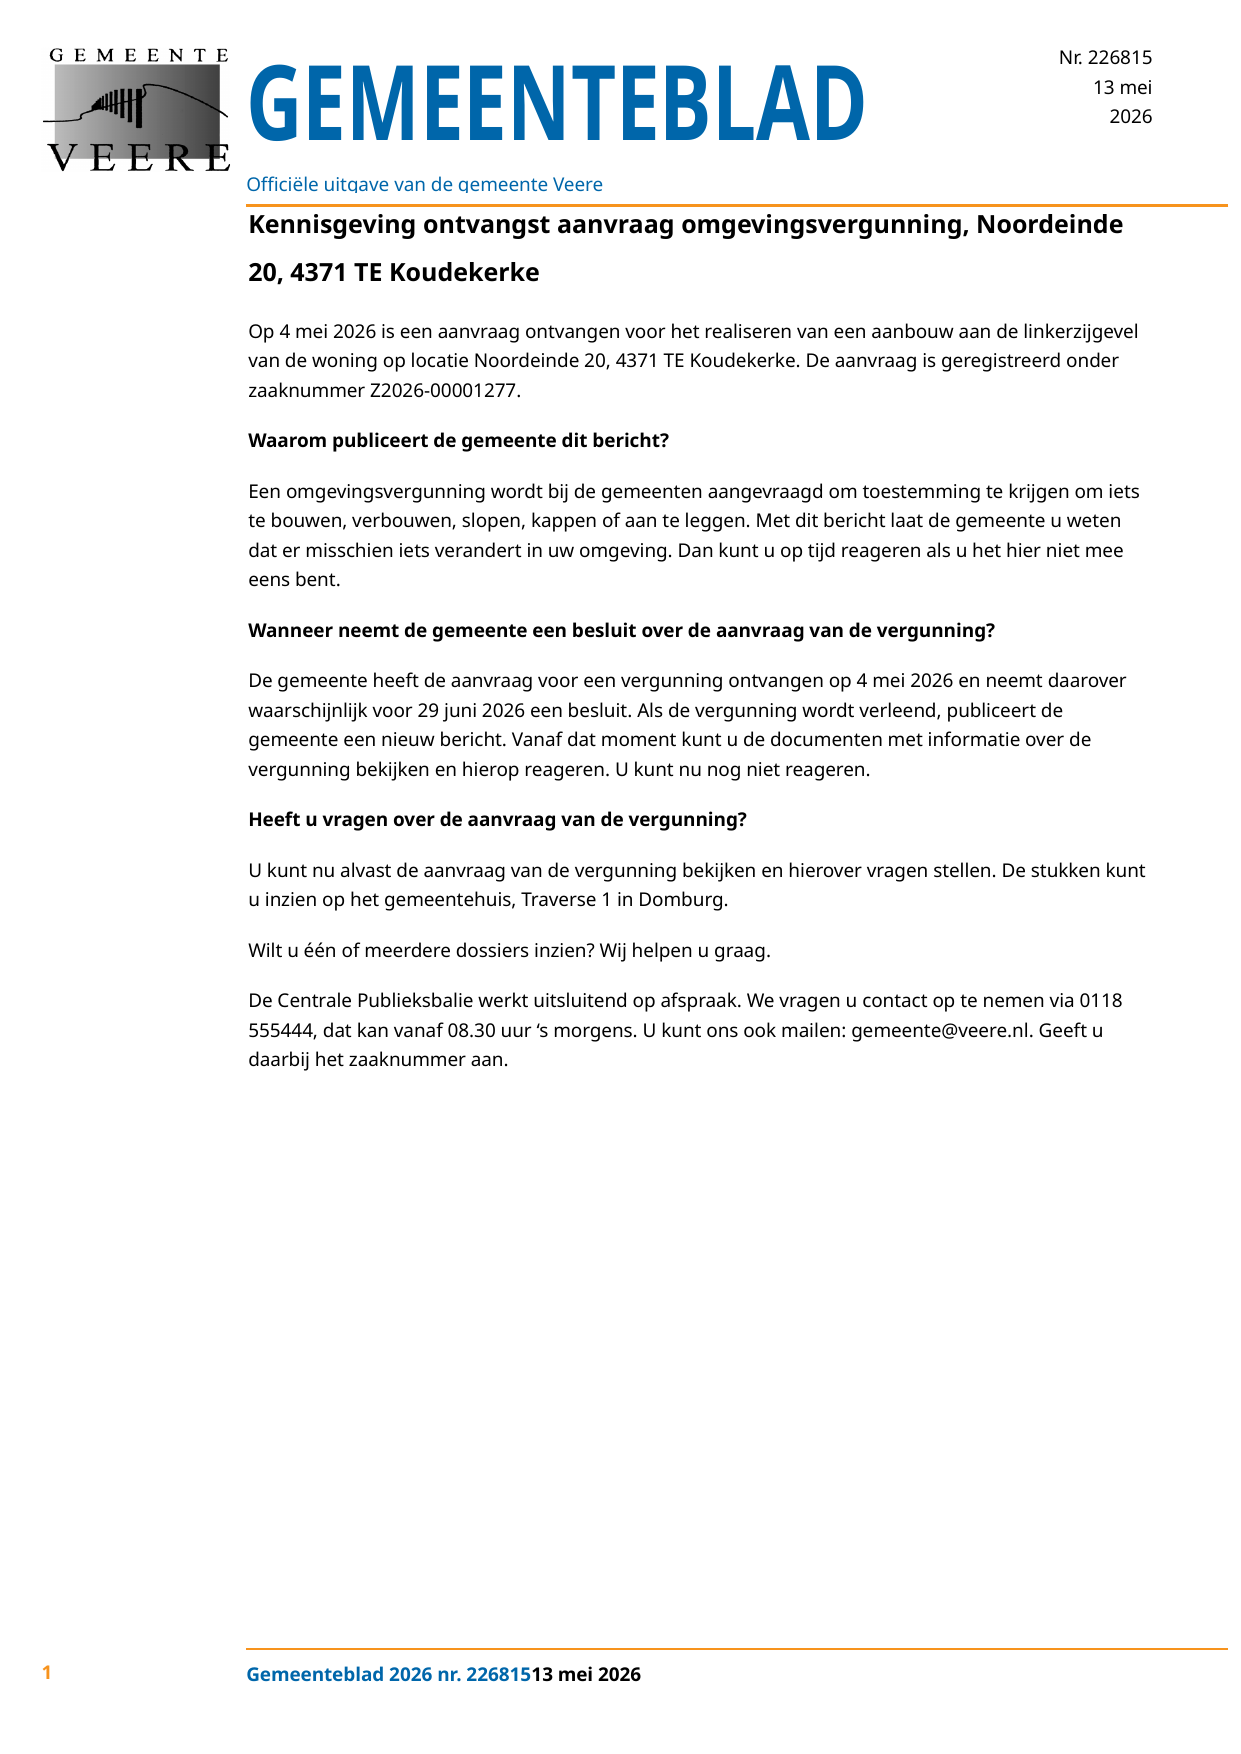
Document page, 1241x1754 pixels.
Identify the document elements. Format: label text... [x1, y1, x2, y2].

text Wanneer neemt de gemeente een besluit over de aanvraag van de vergunning? [248, 617, 1152, 643]
picture [41, 47, 231, 172]
text Waarom publiceert de gemeente dit bericht? [248, 427, 1152, 453]
text Wilt u één of meerdere dossiers inzien? Wij helpen u graag. [248, 937, 1152, 963]
text Heeft u vragen over de aanvraag van de vergunning? [248, 807, 1152, 832]
text Een omgevingsvergunning wordt bij de gemeenten aangevraagd om toestemming te krijgen om iets te bouwen, verbouwen, slopen, kappen of aan te leggen. Met dit bericht laat de gemeente u weten dat er misschien iets verandert in uw omgeving. Dan kunt u op tijd reageren als u het hier niet mee eens bent. [248, 478, 1152, 592]
text De gemeente heeft de aanvraag voor een vergunning ontvangen op 4 mei 2026 en neemt daarover waarschijnlijk voor 29 juni 2026 een besluit. Als de vergunning wordt verleend, publiceert de gemeente een nieuw bericht. Vanaf dat moment kunt u de documenten met informatie over de vergunning bekijken en hierop reageren. U kunt nu nog niet reageren. [248, 667, 1152, 782]
text U kunt nu alvast de aanvraag van de vergunning bekijken en hierover vragen stellen. De stukken kunt u inzien op het gemeentehuis, Traverse 1 in Domburg. [248, 857, 1152, 912]
text Kennisgeving ontvangst aanvraag omgevingsvergunning, Noordeinde 20, 4371 TE Koudekerke [248, 207, 1152, 288]
text Op 4 mei 2026 is een aanvraag ontvangen voor het realiseren van een aanbouw aan de linkerzijgevel van de woning op locatie Noordeinde 20, 4371 TE Koudekerke. De aanvraag is geregistreerd onder zaaknummer Z2026-00001277. [248, 318, 1152, 403]
text De Centrale Publieksbalie werkt uitsluitend op afspraak. We vragen u contact op te nemen via 0118 555444, dat kan vanaf 08.30 uur ‘s morgens. U kunt ons ook mailen: gemeente@veere.nl. Geeft u daarbij het zaaknummer aan. [248, 987, 1152, 1072]
